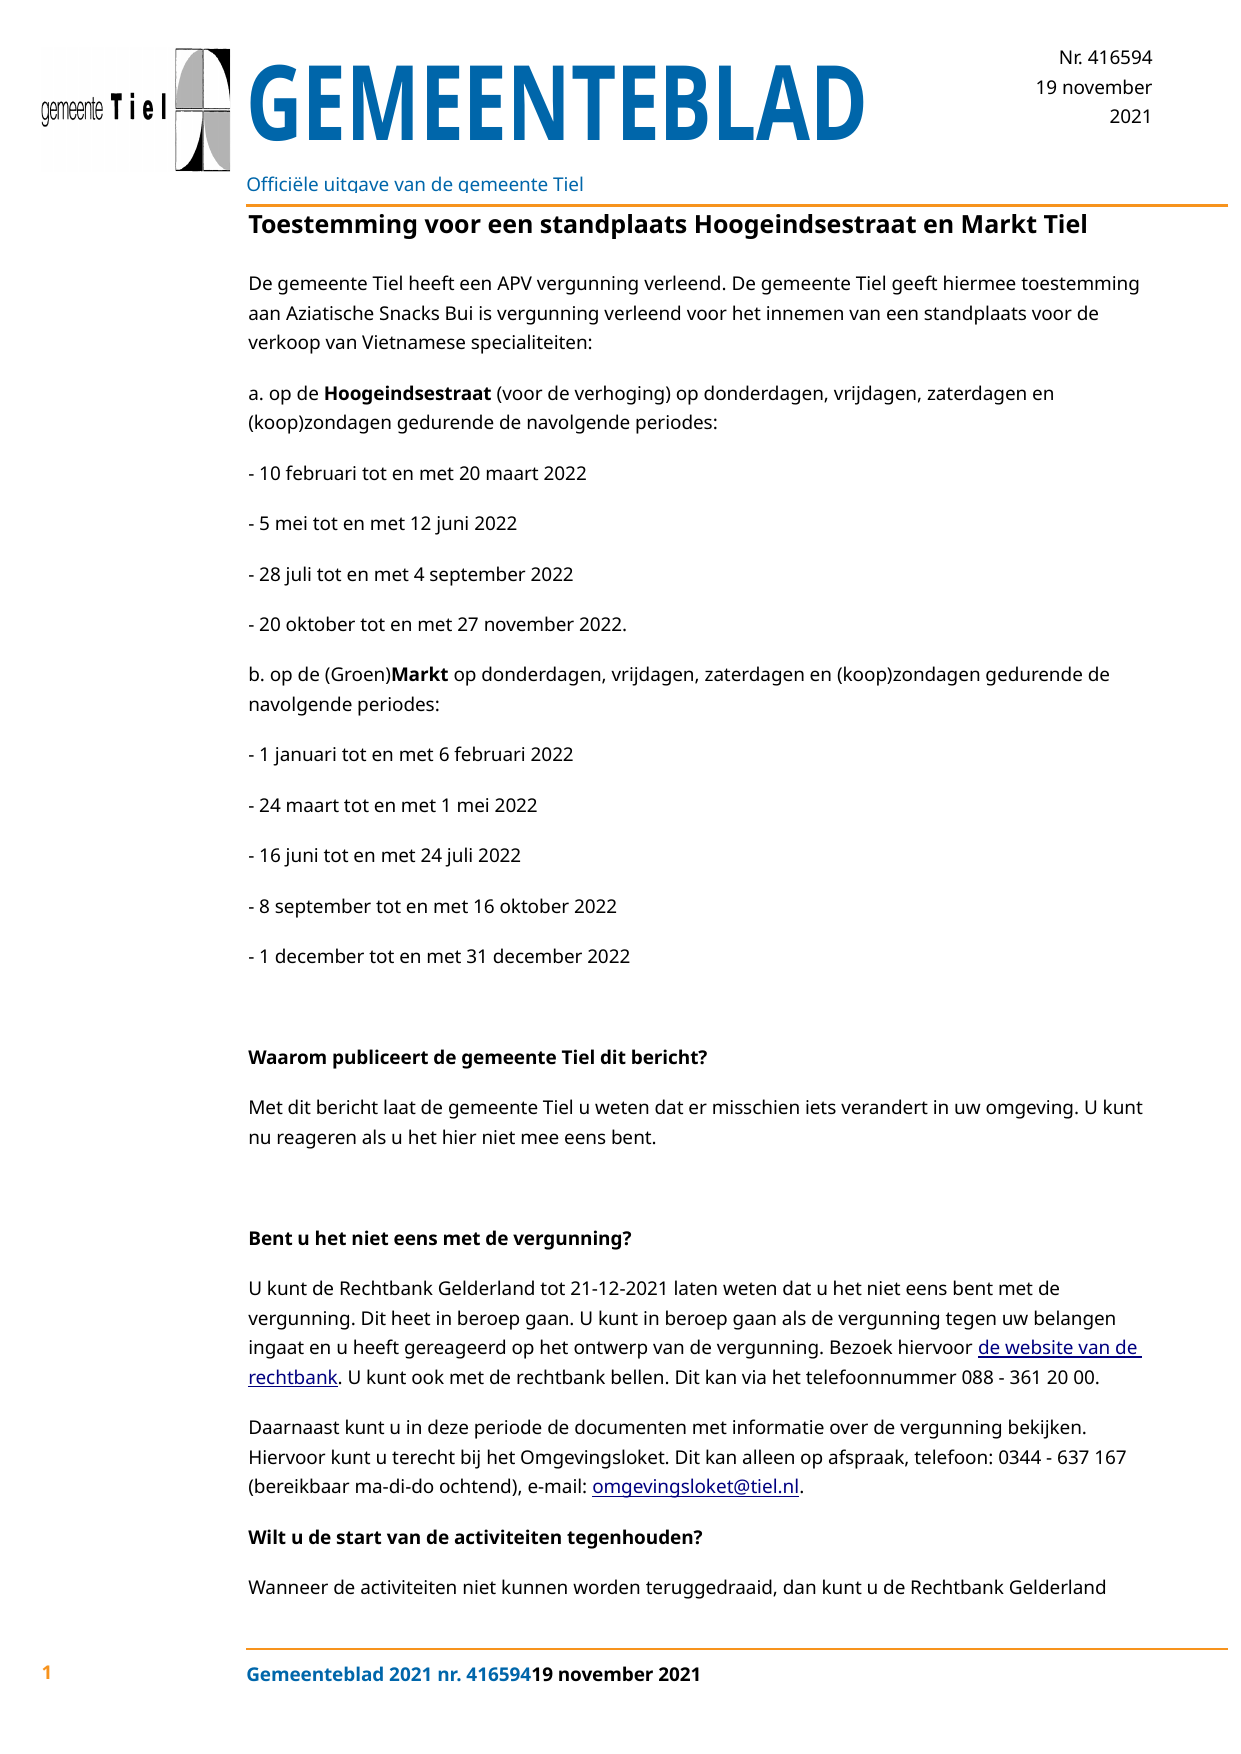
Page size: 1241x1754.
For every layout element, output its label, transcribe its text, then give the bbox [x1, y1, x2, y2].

text Daarnaast kunt u in deze periode de documenten met informatie over de vergunning bekijken. Hiervoor kunt u terecht bij het Omgevingsloket. Dit kan alleen op afspraak, telefoon: 0344 - 637 167 (bereikbaar ma-di-do ochtend), e-mail: omgevingsloket@tiel.nl. [248, 1414, 1152, 1499]
text - 1 december tot en met 31 december 2022 [248, 943, 1152, 969]
text Bent u het niet eens met de vergunning? [248, 1225, 1152, 1251]
text - 16 juni tot en met 24 juli 2022 [248, 842, 1152, 868]
text Wanneer de activiteiten niet kunnen worden teruggedraaid, dan kunt u de Rechtbank Gelderland [248, 1574, 1152, 1600]
text a. op de Hoogeindsestraat (voor de verhoging) op donderdagen, vrijdagen, zaterdagen en (koop)zondagen gedurende de navolgende periodes: [248, 380, 1152, 435]
text Wilt u de start van de activiteiten tegenhouden? [248, 1524, 1152, 1550]
picture [41, 47, 231, 172]
text U kunt de Rechtbank Gelderland tot 21-12-2021 laten weten dat u het niet eens bent met de vergunning. Dit heet in beroep gaan. U kunt in beroep gaan als de vergunning tegen uw belangen ingaat en u heeft gereageerd op het ontwerp van de vergunning. Bezoek hiervoor de website van de rechtbank. U kunt ook met de rechtbank bellen. Dit kan via het telefoonnummer 088 - 361 20 00. [248, 1275, 1152, 1390]
text Waarom publiceert de gemeente Tiel dit bericht? [248, 1044, 1152, 1070]
text Toestemming voor een standplaats Hoogeindsestraat en Markt Tiel [248, 207, 1152, 241]
text - 10 februari tot en met 20 maart 2022 [248, 460, 1152, 486]
text - 1 januari tot en met 6 februari 2022 [248, 742, 1152, 767]
text - 24 maart tot en met 1 mei 2022 [248, 792, 1152, 818]
text - 8 september tot en met 16 oktober 2022 [248, 893, 1152, 918]
text - 20 oktober tot en met 27 november 2022. [248, 611, 1152, 637]
text - 5 mei tot en met 12 juni 2022 [248, 510, 1152, 536]
text b. op de (Groen)Markt op donderdagen, vrijdagen, zaterdagen en (koop)zondagen gedurende de navolgende periodes: [248, 662, 1152, 717]
text - 28 juli tot en met 4 september 2022 [248, 561, 1152, 586]
text De gemeente Tiel heeft een APV vergunning verleend. De gemeente Tiel geeft hiermee toestemming aan Aziatische Snacks Bui is vergunning verleend voor het innemen van een standplaats voor de verkoop van Vietnamese specialiteiten: [248, 270, 1152, 355]
text Met dit bericht laat de gemeente Tiel u weten dat er misschien iets verandert in uw omgeving. U kunt nu reageren als u het hier niet mee eens bent. [248, 1094, 1152, 1150]
